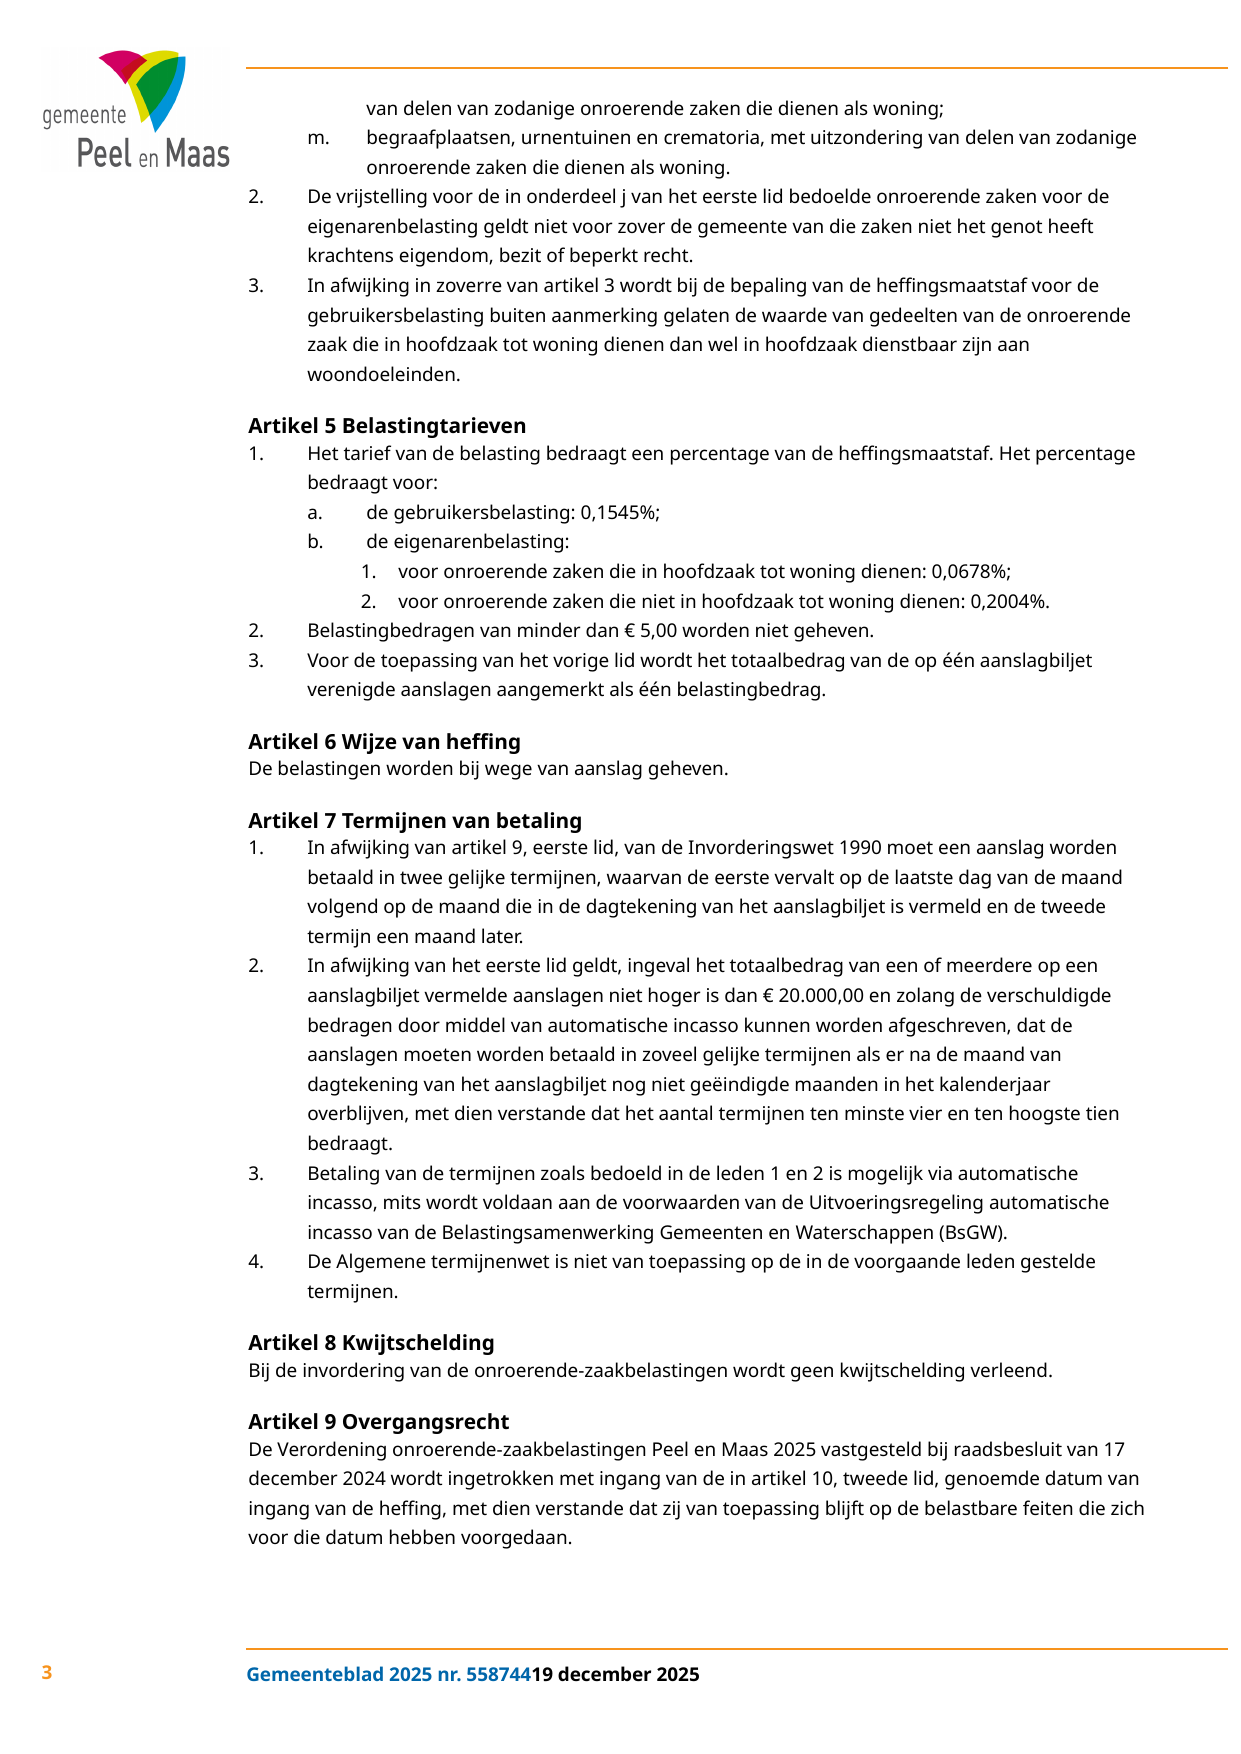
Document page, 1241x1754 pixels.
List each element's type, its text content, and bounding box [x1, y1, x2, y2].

list de gebruikersbelasting: 0,1545%; [307, 499, 1152, 525]
list Voor de toepassing van het vorige lid wordt het totaalbedrag van de op één aanslagbiljet verenigde aanslagen aangemerkt als één belastingbedrag. [248, 647, 1152, 702]
text Artikel 7 Termijnen van betaling [248, 806, 1152, 834]
list van delen van zodanige onroerende zaken die dienen als woning; [307, 95, 1152, 121]
list voor onroerende zaken die in hoofdzaak tot woning dienen: 0,0678%; [361, 558, 1152, 584]
text Bij de invordering van de onroerende-zaakbelastingen wordt geen kwijtschelding verleend. [248, 1357, 1152, 1383]
list De Algemene termijnenwet is niet van toepassing op de in de voorgaande leden gestelde termijnen. [248, 1248, 1152, 1304]
list Betaling van de termijnen zoals bedoeld in de leden 1 en 2 is mogelijk via automatische incasso, mits wordt voldaan aan de voorwaarden van de Uitvoeringsregeling automatische incasso van de Belastingsamenwerking Gemeenten en Waterschappen (BsGW). [248, 1160, 1152, 1244]
list In afwijking van het eerste lid geldt, ingeval het totaalbedrag van een of meerdere op een aanslagbiljet vermelde aanslagen niet hoger is dan € 20.000,00 en zolang de verschuldigde bedragen door middel van automatische incasso kunnen worden afgeschreven, dat de aanslagen moeten worden betaald in zoveel gelijke termijnen als er na de maand van dagtekening van het aanslagbiljet nog niet geëindigde maanden in het kalenderjaar overblijven, met dien verstande dat het aantal termijnen ten minste vier en ten hoogste tien bedraagt. [248, 953, 1152, 1156]
text Artikel 5 Belastingtarieven [248, 411, 1152, 440]
picture [41, 47, 231, 172]
list de eigenarenbelasting: [307, 529, 1152, 554]
text Artikel 9 Overgangsrecht [248, 1407, 1152, 1436]
list In afwijking in zoverre van artikel 3 wordt bij de bepaling van de heffingsmaatstaf voor de gebruikersbelasting buiten aanmerking gelaten de waarde van gedeelten van de onroerende zaak die in hoofdzaak tot woning dienen dan wel in hoofdzaak dienstbaar zijn aan woondoeleinden. [248, 272, 1152, 387]
text De Verordening onroerende-zaakbelastingen Peel en Maas 2025 vastgesteld bij raadsbesluit van 17 december 2024 wordt ingetrokken met ingang van de in artikel 10, tweede lid, genoemde datum van ingang van de heffing, met dien verstande dat zij van toepassing blijft op de belastbare feiten die zich voor die datum hebben voorgedaan. [248, 1436, 1152, 1550]
list Het tarief van de belasting bedraagt een percentage van de heffingsmaatstaf. Het percentage bedraagt voor: [248, 440, 1152, 495]
list begraafplaatsen, urnentuinen en crematoria, met uitzondering van delen van zodanige onroerende zaken die dienen als woning. [307, 124, 1152, 180]
list voor onroerende zaken die niet in hoofdzaak tot woning dienen: 0,2004%. [361, 588, 1152, 613]
text De belastingen worden bij wege van aanslag geheven. [248, 755, 1152, 781]
list Belastingbedragen van minder dan € 5,00 worden niet geheven. [248, 617, 1152, 643]
text Artikel 6 Wijze van heffing [248, 727, 1152, 755]
text Artikel 8 Kwijtschelding [248, 1328, 1152, 1357]
list De vrijstelling voor de in onderdeel j van het eerste lid bedoelde onroerende zaken voor de eigenarenbelasting geldt niet voor zover de gemeente van die zaken niet het genot heeft krachtens eigendom, bezit of beperkt recht. [248, 183, 1152, 268]
list In afwijking van artikel 9, eerste lid, van de Invorderingswet 1990 moet een aanslag worden betaald in twee gelijke termijnen, waarvan de eerste vervalt op de laatste dag van de maand volgend op de maand die in de dagtekening van het aanslagbiljet is vermeld en de tweede termijn een maand later. [248, 834, 1152, 949]
